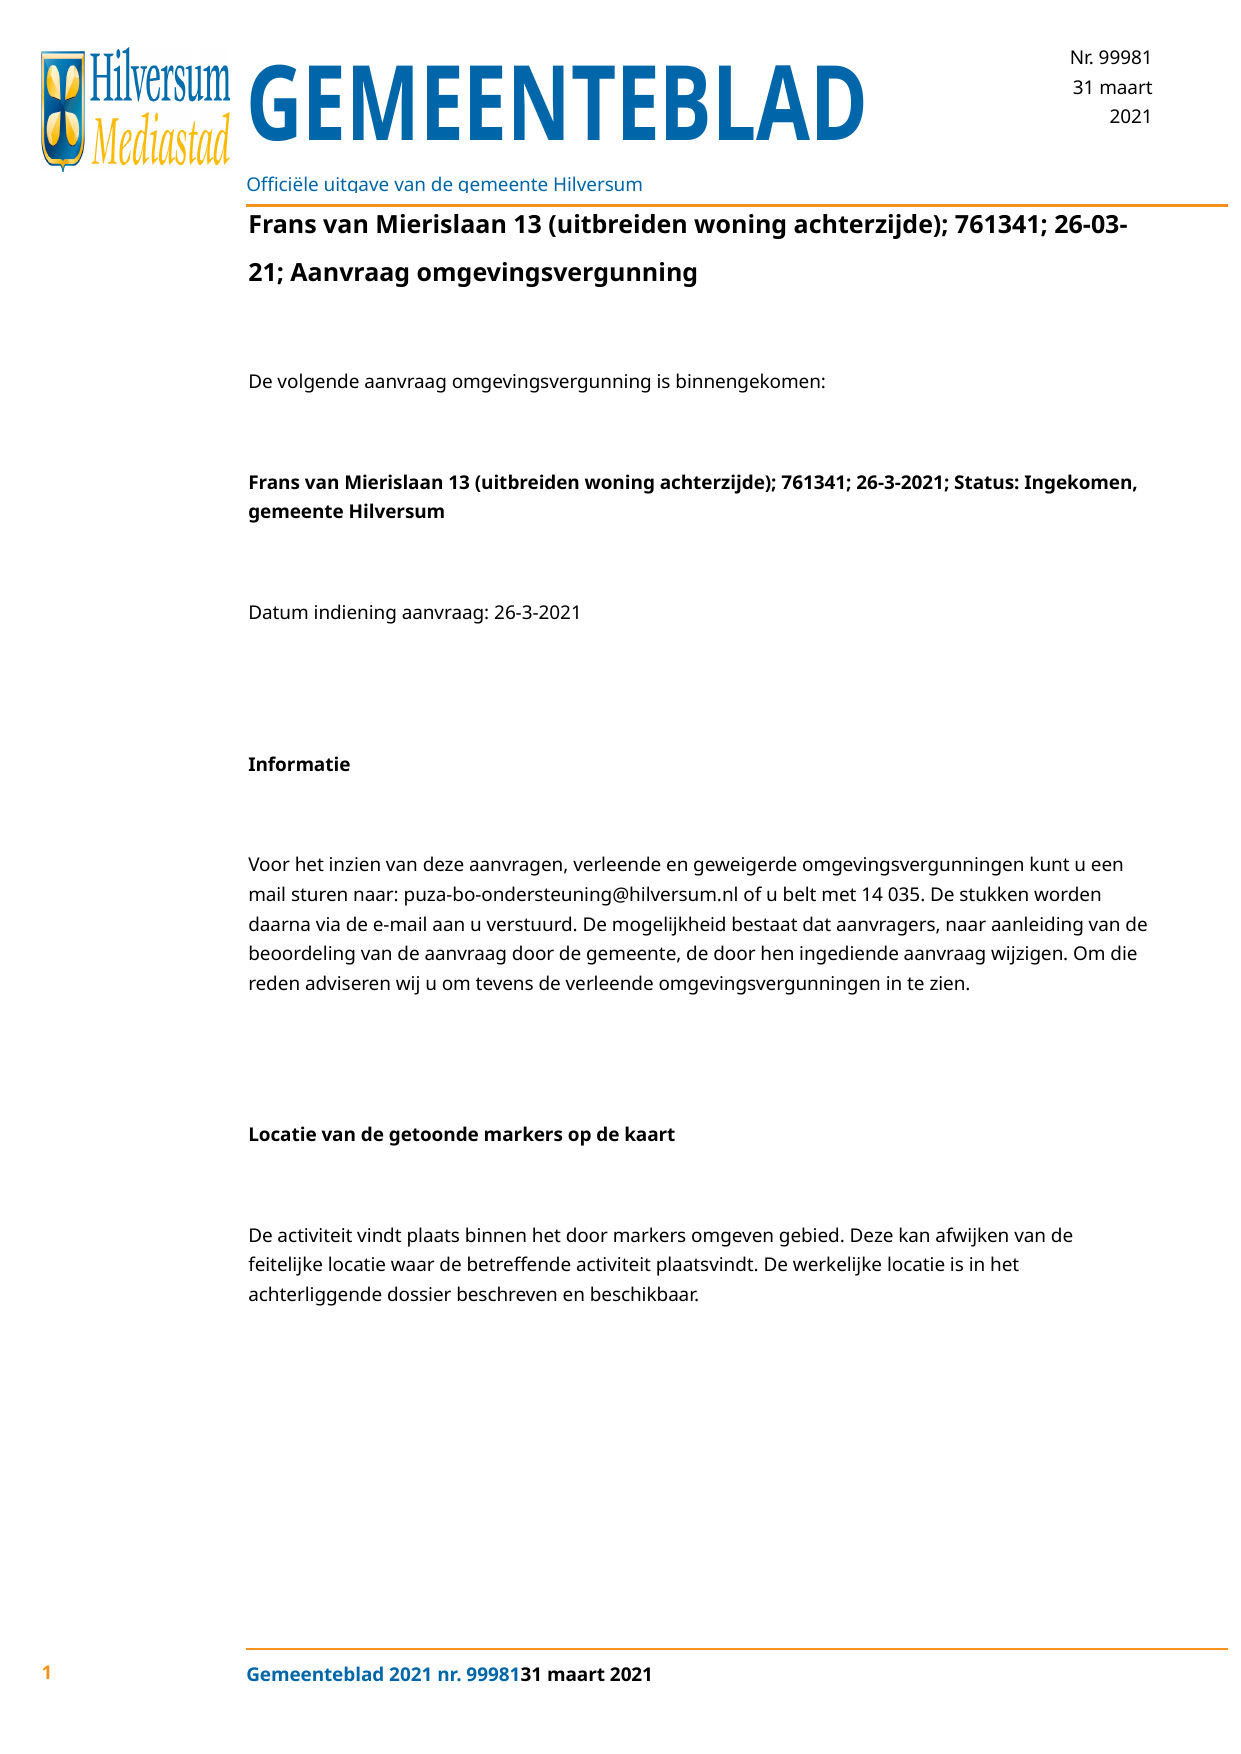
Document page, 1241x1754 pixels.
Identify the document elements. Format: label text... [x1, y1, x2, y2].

text Datum indiening aanvraag: 26-3-2021 [248, 599, 1152, 625]
text Voor het inzien van deze aanvragen, verleende en geweigerde omgevingsvergunningen kunt u een mail sturen naar: puza-bo-ondersteuning@hilversum.nl of u belt met 14 035. De stukken worden daarna via de e-mail aan u verstuurd. De mogelijkheid bestaat dat aanvragers, naar aanleiding van de beoordeling van de aanvraag door de gemeente, de door hen ingediende aanvraag wijzigen. Om die reden adviseren wij u om tevens de verleende omgevingsvergunningen in te zien. [248, 852, 1152, 996]
text Frans van Mierislaan 13 (uitbreiden woning achterzijde); 761341; 26-03-21; Aanvraag omgevingsvergunning [248, 207, 1152, 288]
text Locatie van de getoonde markers op de kaart [248, 1121, 1152, 1147]
text De activiteit vindt plaats binnen het door markers omgeven gebied. Deze kan afwijken van de feitelijke locatie waar de betreffende activiteit plaatsvindt. De werkelijke locatie is in het achterliggende dossier beschreven en beschikbaar. [248, 1222, 1152, 1307]
picture [41, 47, 231, 172]
text Informatie [248, 751, 1152, 777]
text De volgende aanvraag omgevingsvergunning is binnengekomen: [248, 368, 1152, 394]
text Frans van Mierislaan 13 (uitbreiden woning achterzijde); 761341; 26-3-2021; Status: Ingekomen, gemeente Hilversum [248, 469, 1152, 524]
